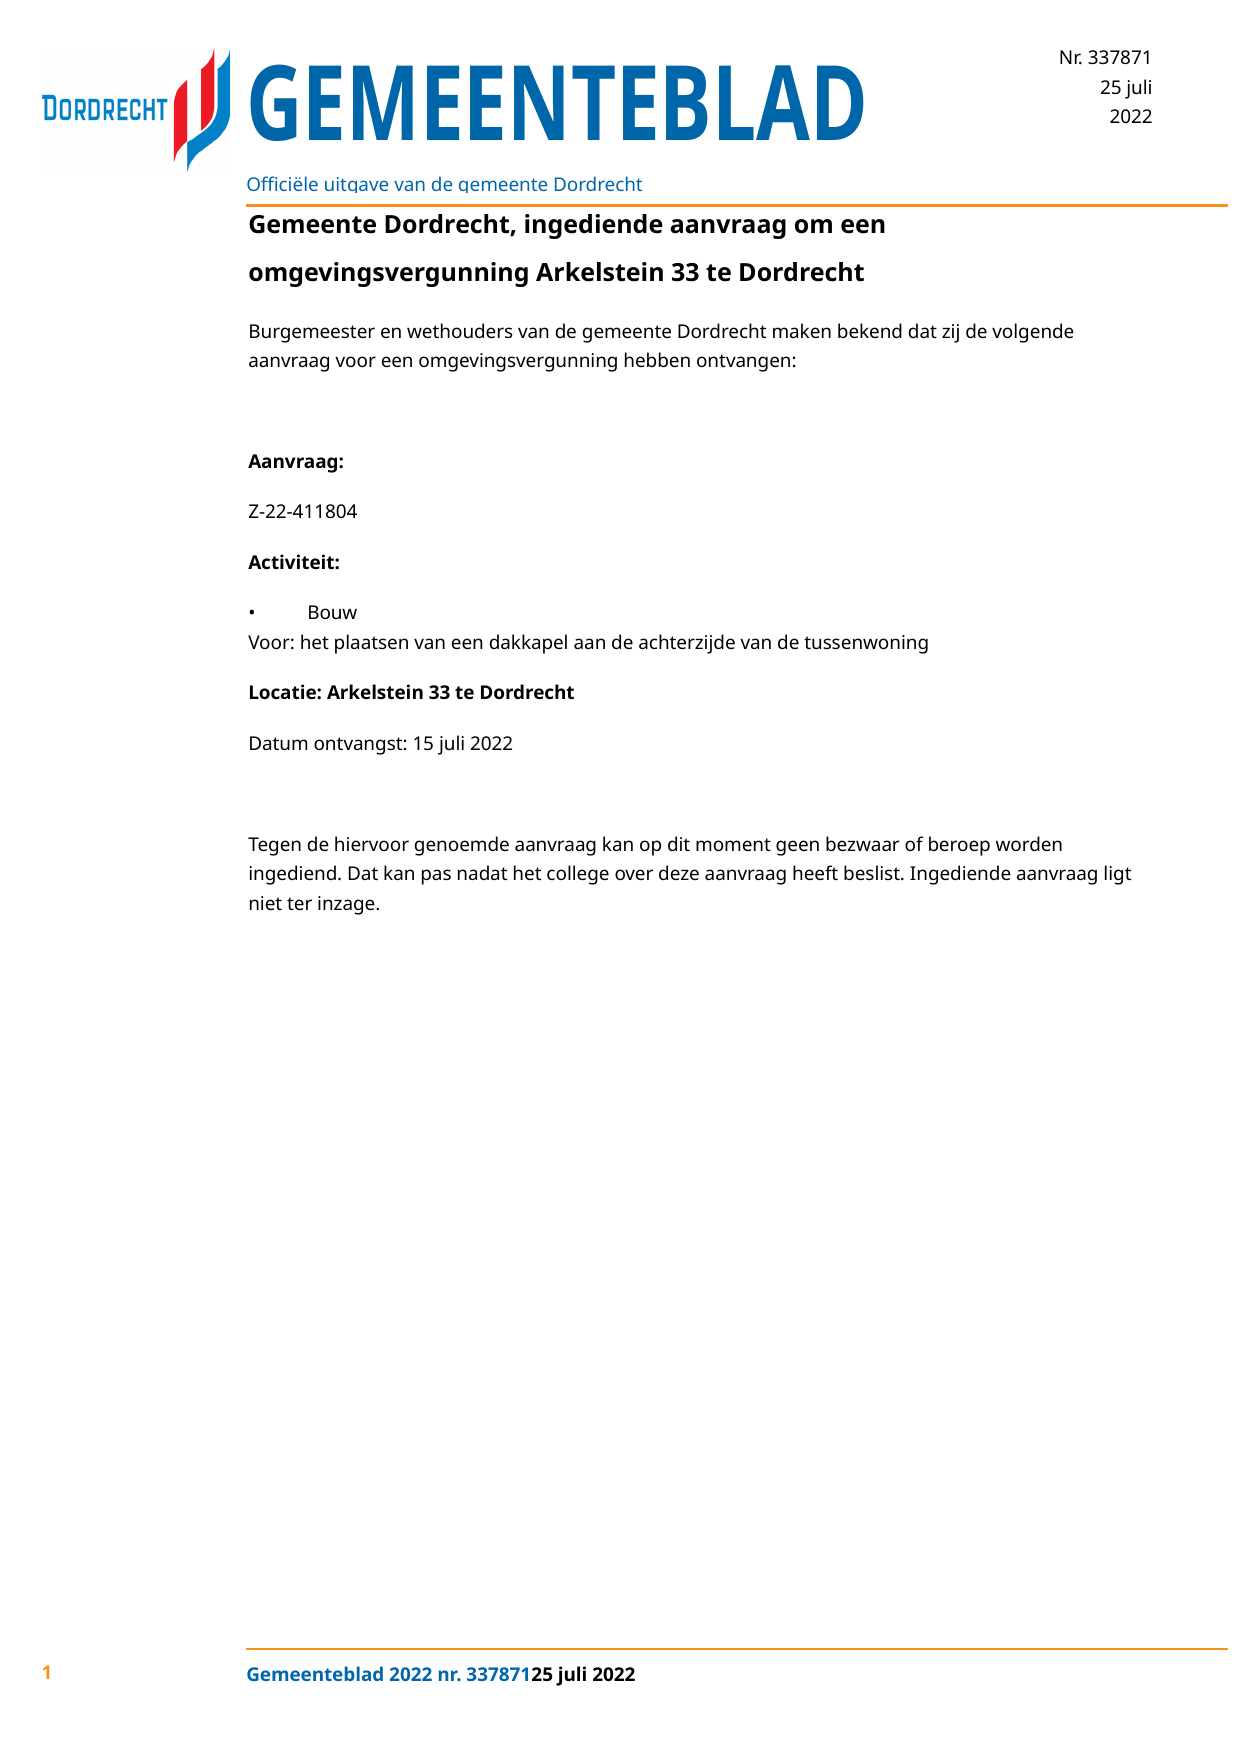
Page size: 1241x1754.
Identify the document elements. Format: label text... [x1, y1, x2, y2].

text Locatie: Arkelstein 33 te Dordrecht [248, 679, 1152, 705]
text Burgemeester en wethouders van de gemeente Dordrecht maken bekend dat zij de volgende aanvraag voor een omgevingsvergunning hebben ontvangen: [248, 318, 1152, 373]
text Aanvraag: [248, 448, 1152, 474]
text Datum ontvangst: 15 juli 2022 [248, 730, 1152, 756]
text Tegen de hiervoor genoemde aanvraag kan op dit moment geen bezwaar of beroep worden ingediend. Dat kan pas nadat het college over deze aanvraag heeft beslist. Ingediende aanvraag ligt niet ter inzage. [248, 831, 1152, 916]
text Z-22-411804 [248, 499, 1152, 524]
text Activiteit: [248, 549, 1152, 575]
text Voor: het plaatsen van een dakkapel aan de achterzijde van de tussenwoning [248, 629, 1152, 655]
text Gemeente Dordrecht, ingediende aanvraag om een omgevingsvergunning Arkelstein 33 te Dordrecht [248, 207, 1152, 288]
list Bouw [248, 599, 1152, 625]
picture [41, 47, 231, 172]
